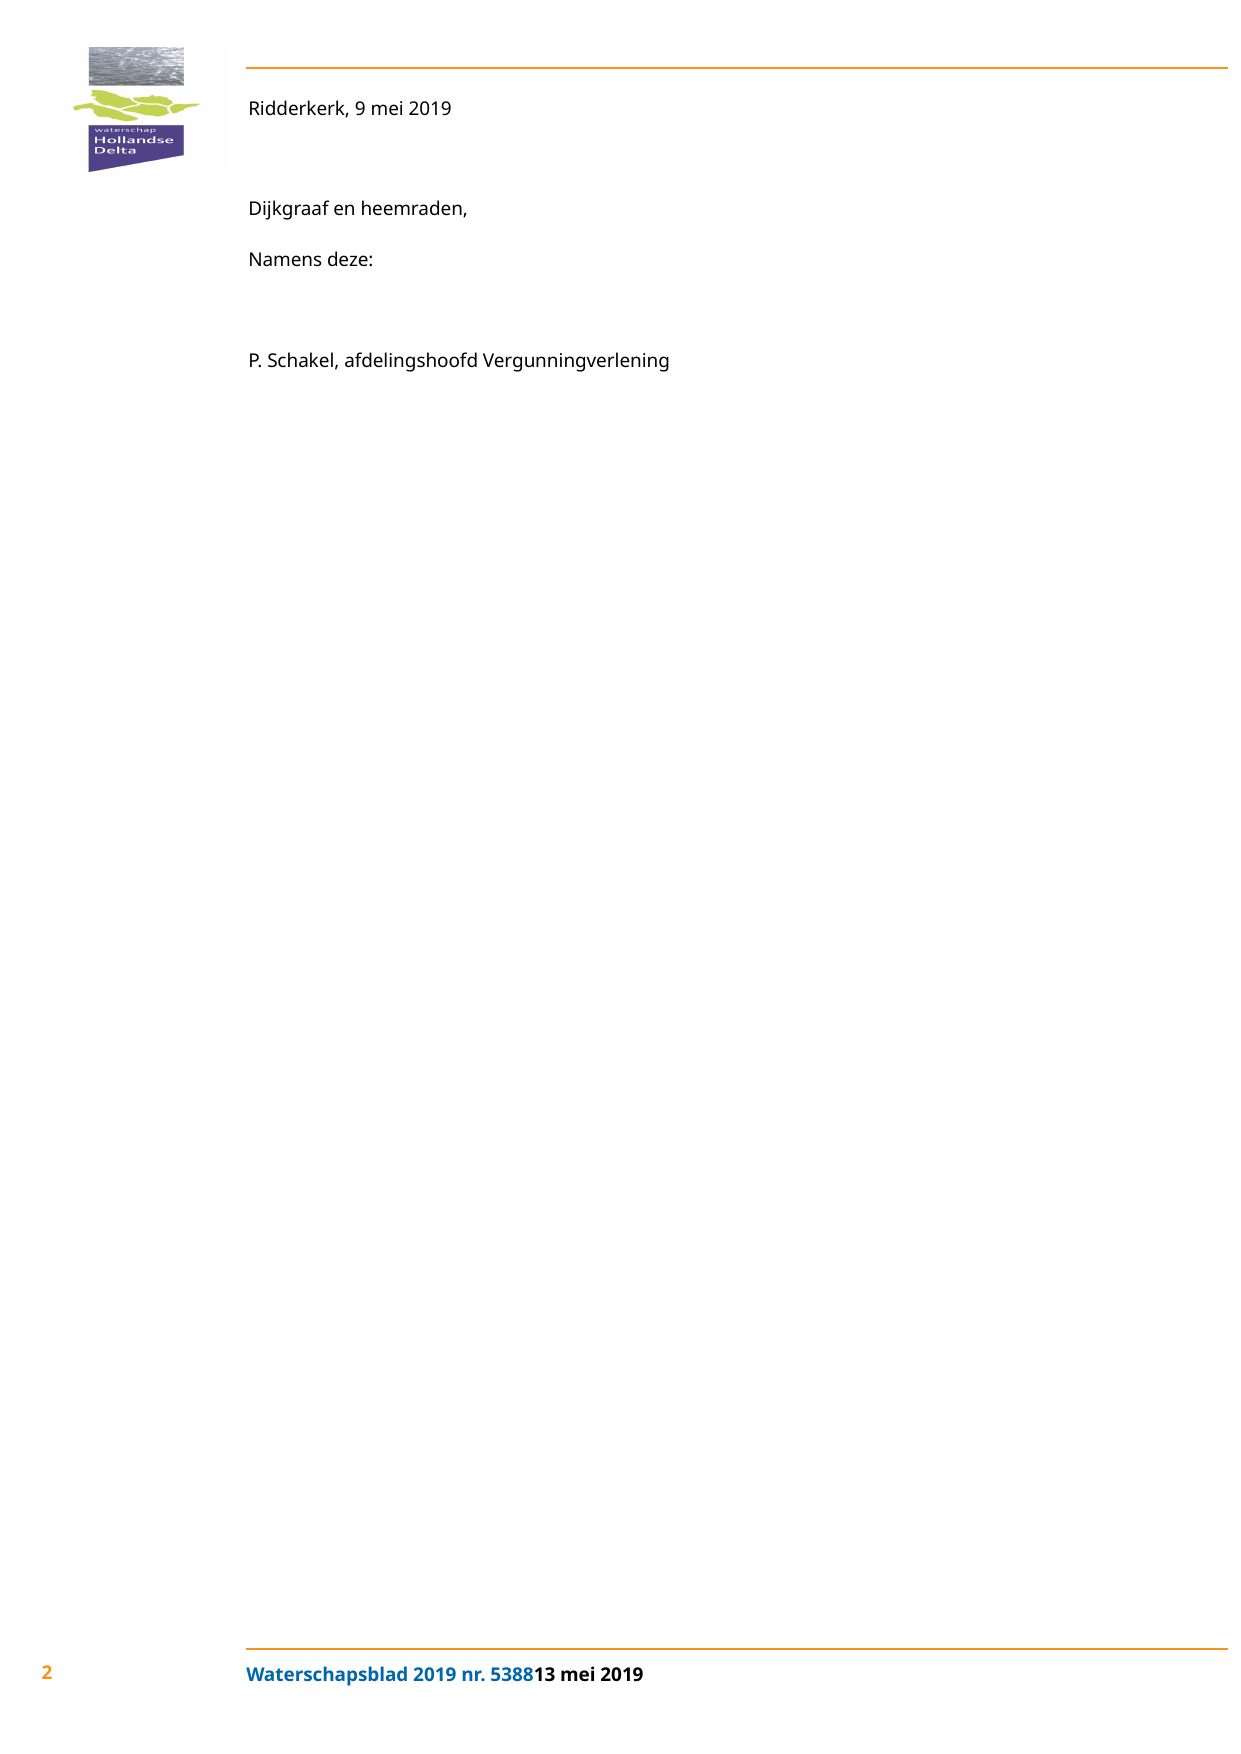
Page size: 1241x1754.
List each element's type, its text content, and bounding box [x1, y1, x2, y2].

text Dijkgraaf en heemraden, [248, 196, 1152, 221]
text P. Schakel, afdelingshoofd Vergunningverlening [248, 347, 1152, 373]
picture [41, 47, 231, 172]
text Namens deze: [248, 246, 1152, 272]
text Ridderkerk, 9 mei 2019 [248, 95, 1152, 121]
